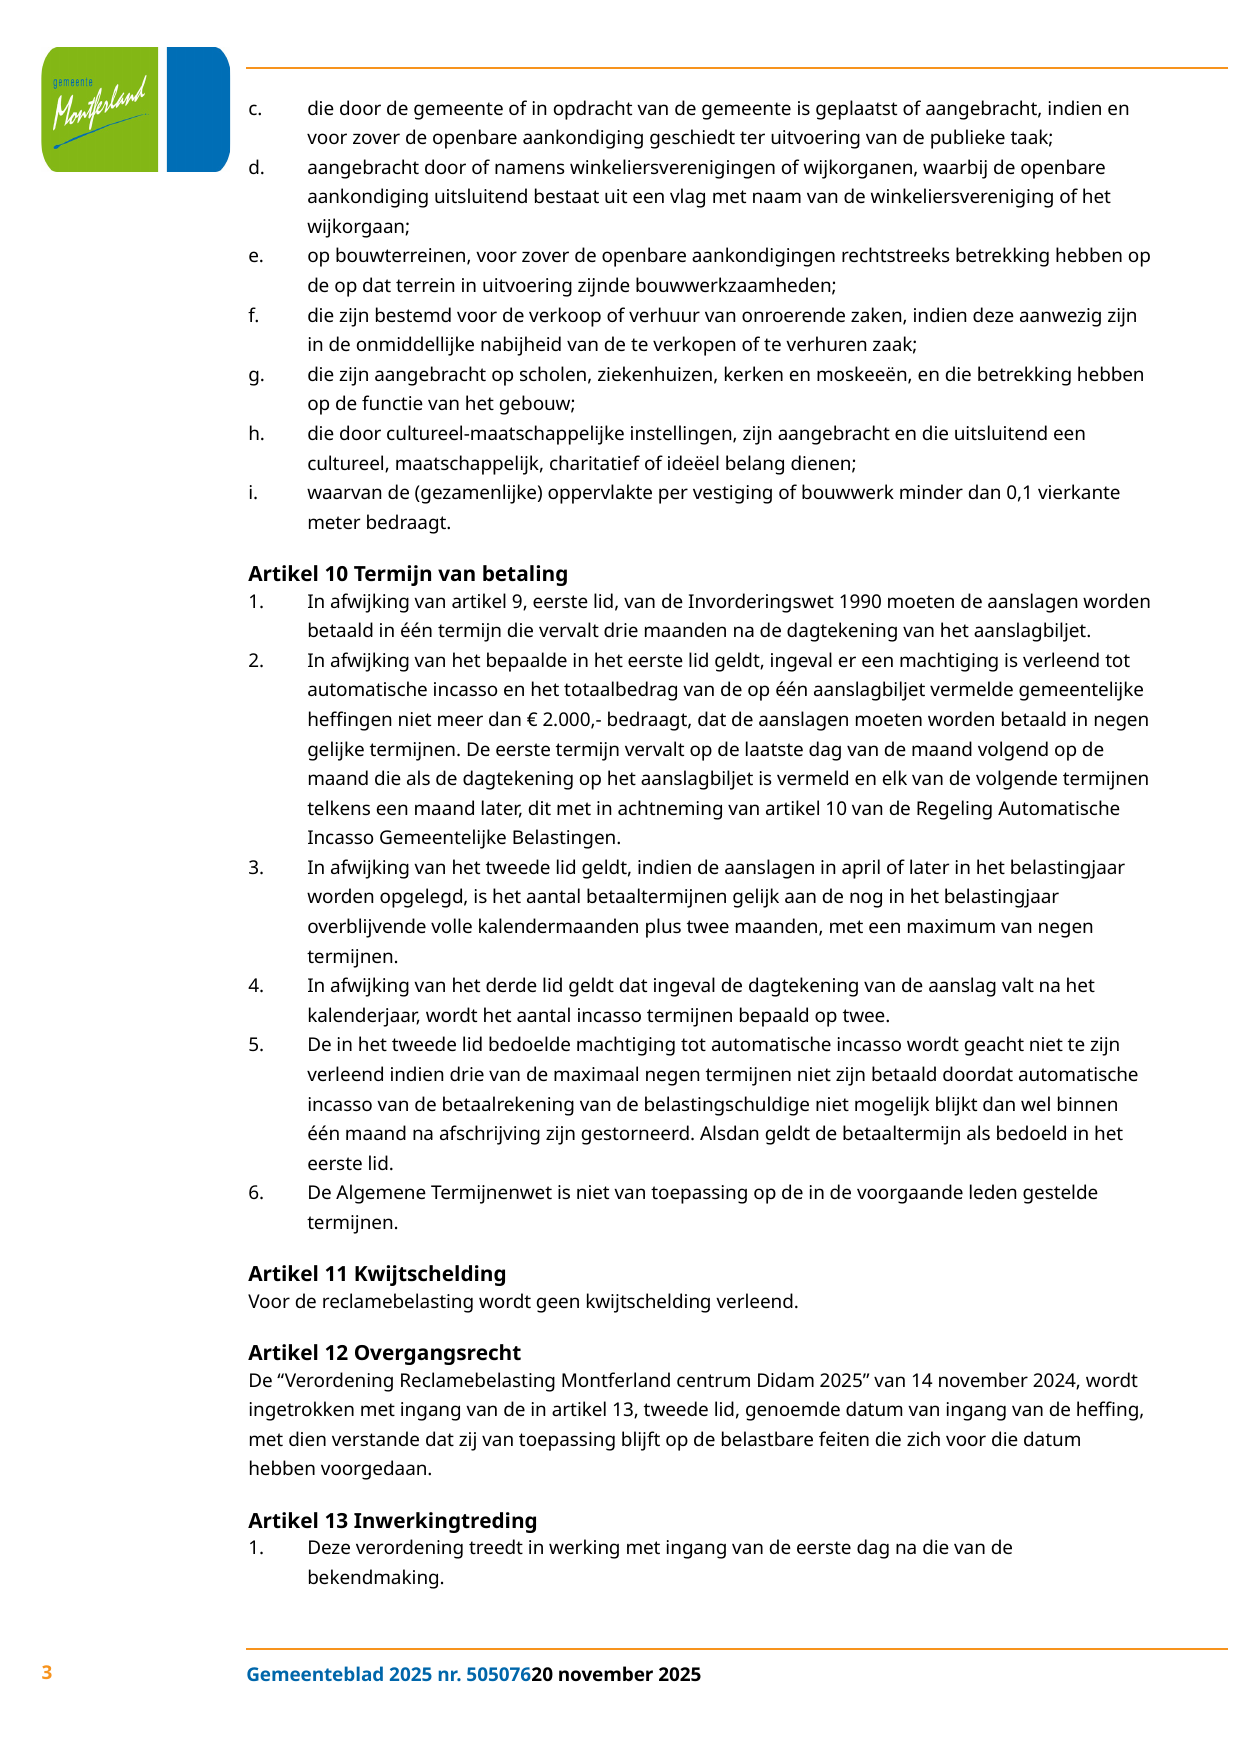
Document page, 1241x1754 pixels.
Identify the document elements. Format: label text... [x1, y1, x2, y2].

list In afwijking van artikel 9, eerste lid, van de Invorderingswet 1990 moeten de aanslagen worden betaald in één termijn die vervalt drie maanden na de dagtekening van het aanslagbiljet. [248, 588, 1152, 643]
text Artikel 11 Kwijtschelding [248, 1259, 1152, 1288]
text Voor de reclamebelasting wordt geen kwijtschelding verleend. [248, 1288, 1152, 1314]
list In afwijking van het tweede lid geldt, indien de aanslagen in april of later in het belastingjaar worden opgelegd, is het aantal betaaltermijnen gelijk aan de nog in het belastingjaar overblijvende volle kalendermaanden plus twee maanden, met een maximum van negen termijnen. [248, 854, 1152, 968]
list waarvan de (gezamenlijke) oppervlakte per vestiging of bouwwerk minder dan 0,1 vierkante meter bedraagt. [248, 479, 1152, 535]
text Artikel 13 Inwerkingtreding [248, 1506, 1152, 1534]
text De “Verordening Reclamebelasting Montferland centrum Didam 2025” van 14 november 2024, wordt ingetrokken met ingang van de in artikel 13, tweede lid, genoemde datum van ingang van de heffing, met dien verstande dat zij van toepassing blijft op de belastbare feiten die zich voor die datum hebben voorgedaan. [248, 1367, 1152, 1481]
list De in het tweede lid bedoelde machtiging tot automatische incasso wordt geacht niet te zijn verleend indien drie van de maximaal negen termijnen niet zijn betaald doordat automatische incasso van de betaalrekening van de belastingschuldige niet mogelijk blijkt dan wel binnen één maand na afschrijving zijn gestorneerd. Alsdan geldt de betaaltermijn als bedoeld in het eerste lid. [248, 1032, 1152, 1176]
list die zijn bestemd voor de verkoop of verhuur van onroerende zaken, indien deze aanwezig zijn in de onmiddellijke nabijheid van de te verkopen of te verhuren zaak; [248, 302, 1152, 357]
list aangebracht door of namens winkeliersverenigingen of wijkorganen, waarbij de openbare aankondiging uitsluitend bestaat uit een vlag met naam van de winkeliersvereniging of het wijkorgaan; [248, 154, 1152, 239]
list Deze verordening treedt in werking met ingang van de eerste dag na die van de bekendmaking. [248, 1534, 1152, 1590]
picture [41, 47, 231, 172]
list op bouwterreinen, voor zover de openbare aankondigingen rechtstreeks betrekking hebben op de op dat terrein in uitvoering zijnde bouwwerkzaamheden; [248, 243, 1152, 298]
text Artikel 10 Termijn van betaling [248, 559, 1152, 588]
list In afwijking van het derde lid geldt dat ingeval de dagtekening van de aanslag valt na het kalenderjaar, wordt het aantal incasso termijnen bepaald op twee. [248, 972, 1152, 1028]
list De Algemene Termijnenwet is niet van toepassing op de in de voorgaande leden gestelde termijnen. [248, 1179, 1152, 1235]
list die door de gemeente of in opdracht van de gemeente is geplaatst of aangebracht, indien en voor zover de openbare aankondiging geschiedt ter uitvoering van de publieke taak; [248, 95, 1152, 150]
text Artikel 12 Overgangsrecht [248, 1338, 1152, 1367]
list die door cultureel-maatschappelijke instellingen, zijn aangebracht en die uitsluitend een cultureel, maatschappelijk, charitatief of ideëel belang dienen; [248, 420, 1152, 476]
list die zijn aangebracht op scholen, ziekenhuizen, kerken en moskeeën, en die betrekking hebben op de functie van het gebouw; [248, 361, 1152, 416]
list In afwijking van het bepaalde in het eerste lid geldt, ingeval er een machtiging is verleend tot automatische incasso en het totaalbedrag van de op één aanslagbiljet vermelde gemeentelijke heffingen niet meer dan € 2.000,- bedraagt, dat de aanslagen moeten worden betaald in negen gelijke termijnen. De eerste termijn vervalt op de laatste dag van de maand volgend op de maand die als de dagtekening op het aanslagbiljet is vermeld en elk van de volgende termijnen telkens een maand later, dit met in achtneming van artikel 10 van de Regeling Automatische Incasso Gemeentelijke Belastingen. [248, 647, 1152, 850]
